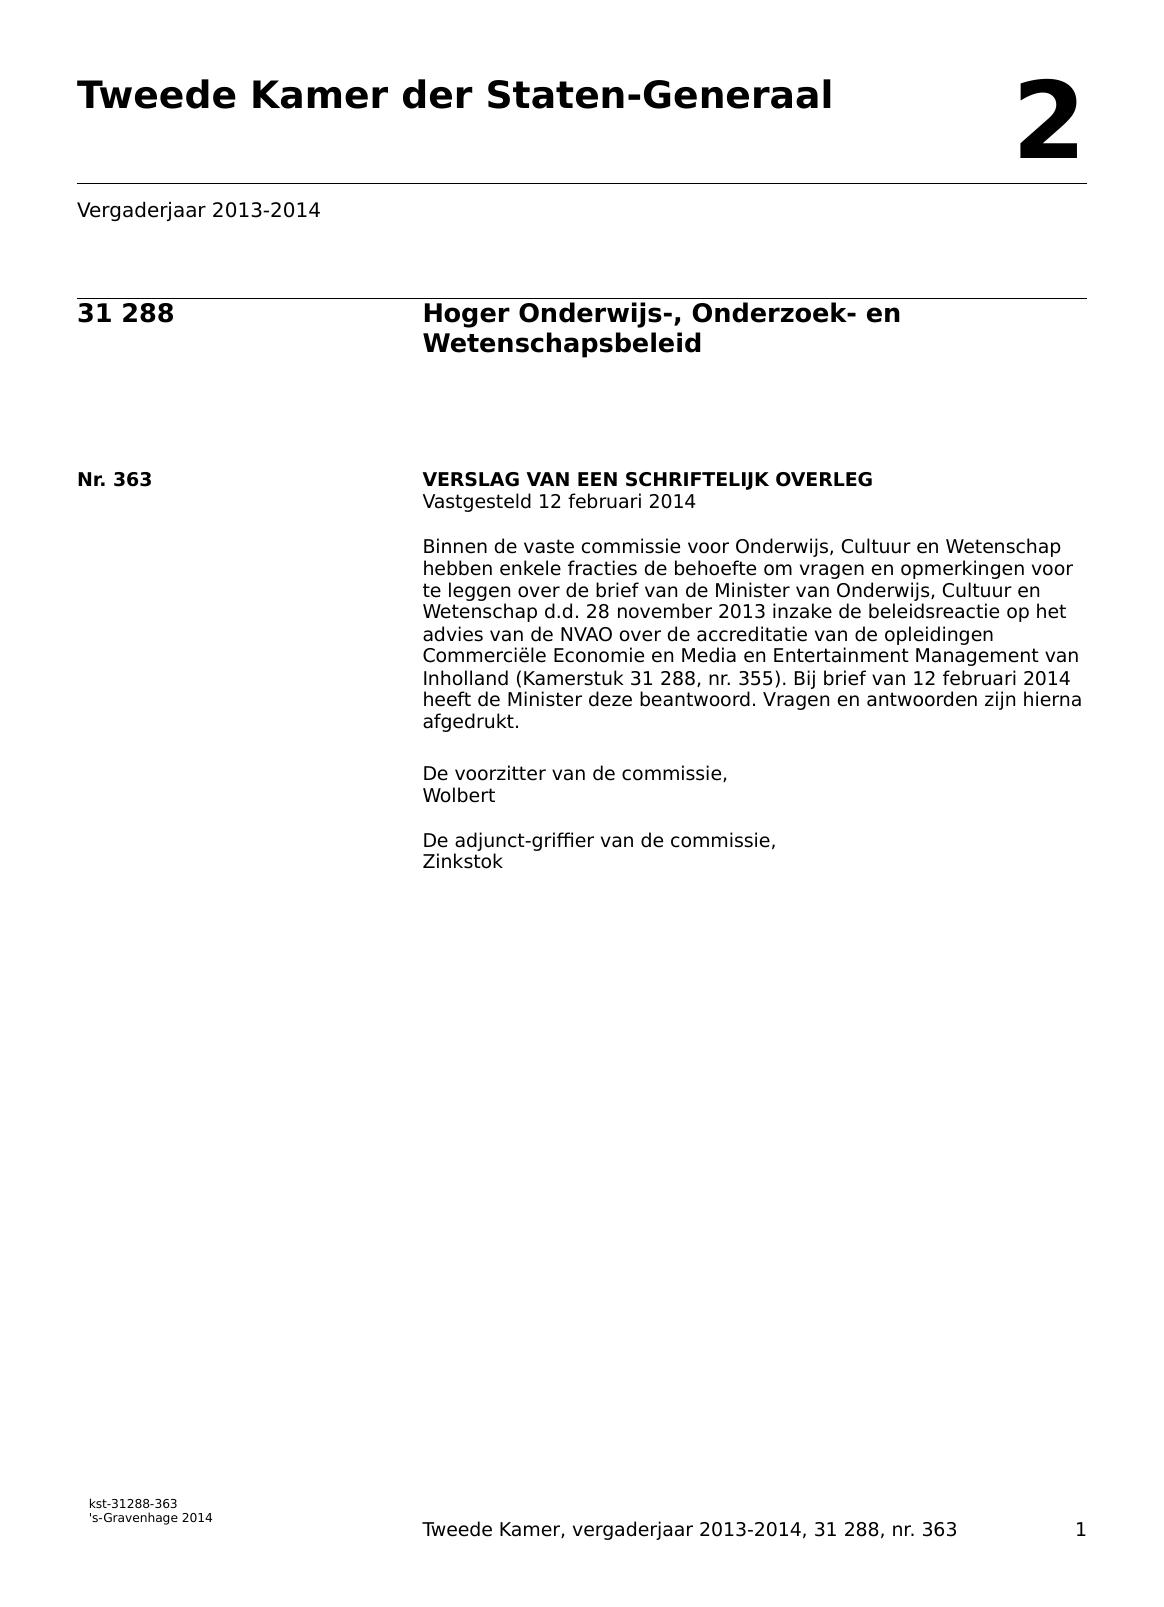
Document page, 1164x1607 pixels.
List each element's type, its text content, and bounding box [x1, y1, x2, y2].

text 's-Gravenhage 2014 [88, 1511, 323, 1525]
text Binnen de vaste commissie voor Onderwijs, Cultuur en Wetenschap hebben enkele fracties de behoefte om vragen en opmerkingen voor te leggen over de brief van de Minister van Onderwijs, Cultuur en Wetenschap d.d. 28 november 2013 inzake de beleidsreactie op het advies van de NVAO over de accreditatie van de opleidingen Commerciële Economie en Media en Entertainment Management van Inholland (Kamerstuk 31 288, nr. 355). Bij brief van 12 februari 2014 heeft de Minister deze beantwoord. Vragen en antwoorden zijn hierna afgedrukt. [422, 536, 1087, 733]
table_header 2 [886, 59, 1087, 183]
table_cell Vergaderjaar 2013-2014 [77, 184, 1087, 298]
subtitle Nr. 363 VERSLAG VAN EEN SCHRIFTELIJK OVERLEG [77, 469, 1087, 491]
text De adjunct-griffier van de commissie, Zinkstok [422, 829, 1087, 873]
subtitle 31 288 Hoger Onderwijs-, Onderzoek- en Wetenschapsbeleid [77, 299, 1087, 358]
text De voorzitter van de commissie, Wolbert [422, 763, 1087, 807]
text Vastgesteld 12 februari 2014 [422, 491, 1087, 513]
table_header Tweede Kamer der Staten-Generaal [77, 59, 886, 183]
text kst-31288-363 [88, 1497, 323, 1511]
